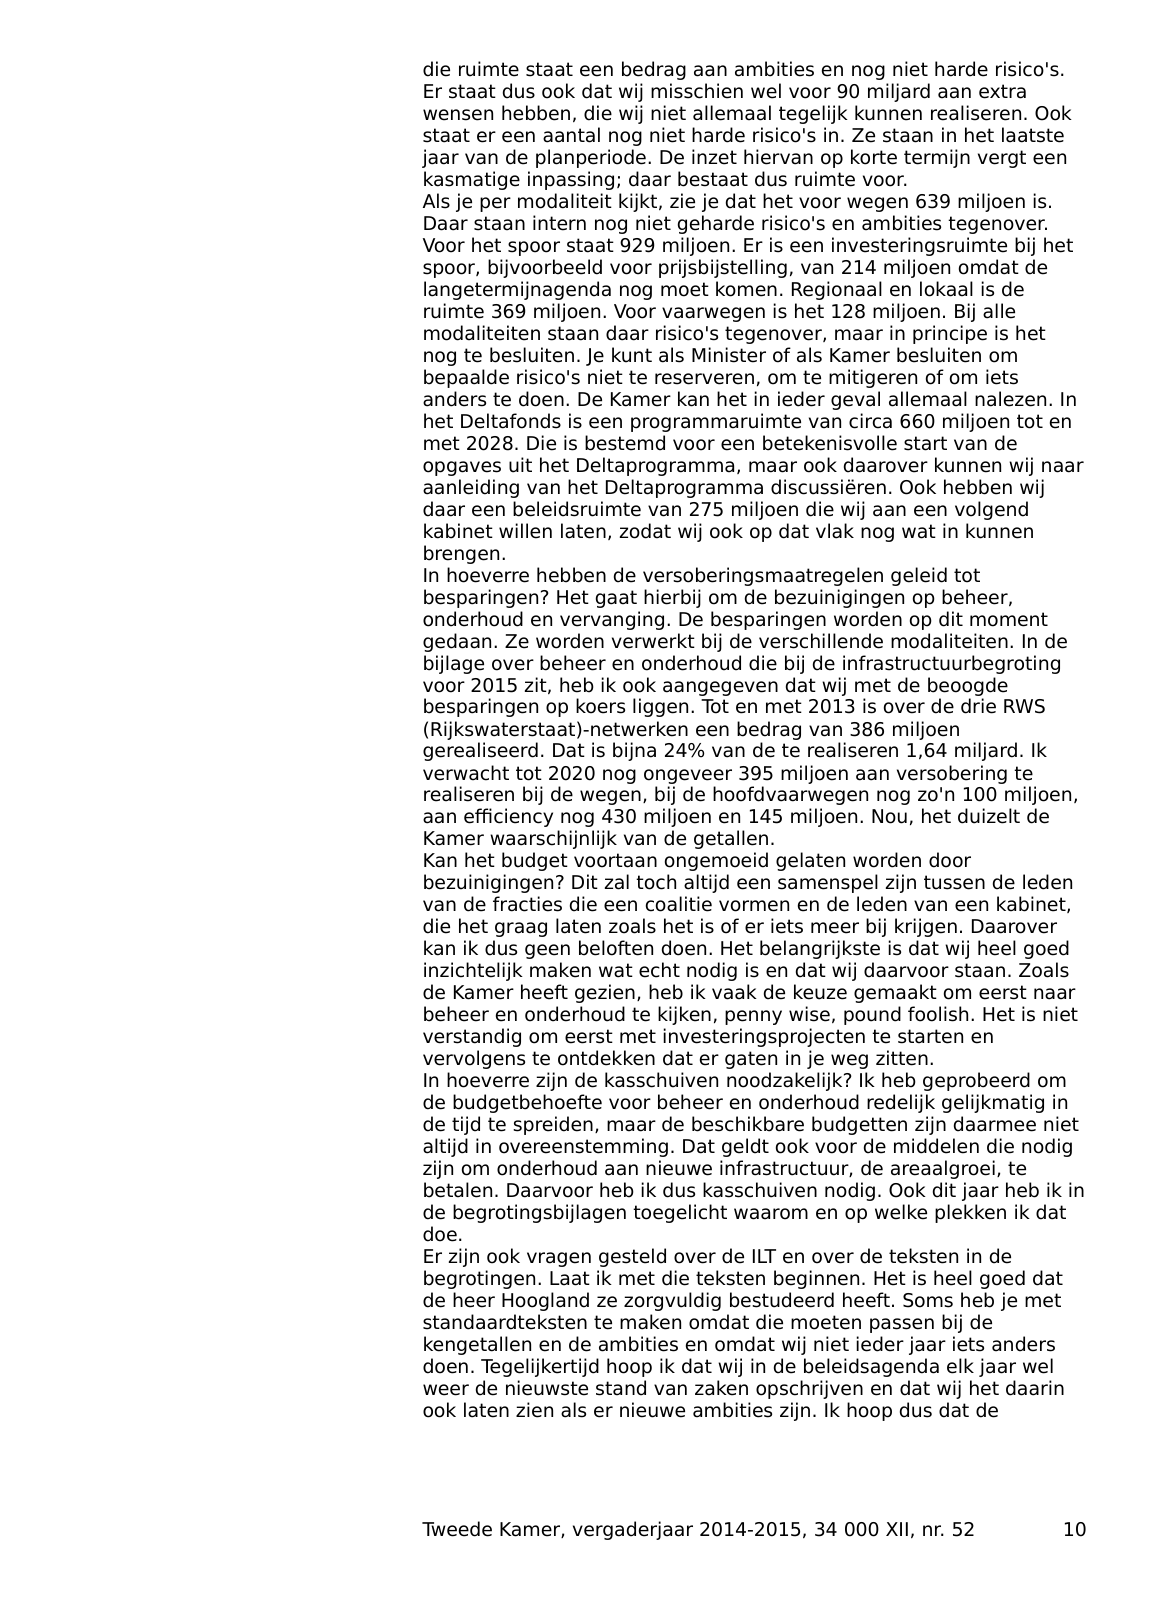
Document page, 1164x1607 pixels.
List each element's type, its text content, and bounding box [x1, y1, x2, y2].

text In hoeverre zijn de kasschuiven noodzakelijk? Ik heb geprobeerd om de budgetbehoefte voor beheer en onderhoud redelijk gelijkmatig in de tijd te spreiden, maar de beschikbare budgetten zijn daarmee niet altijd in overeenstemming. Dat geldt ook voor de middelen die nodig zijn om onderhoud aan nieuwe infrastructuur, de areaalgroei, te betalen. Daarvoor heb ik dus kasschuiven nodig. Ook dit jaar heb ik in de begrotingsbijlagen toegelicht waarom en op welke plekken ik dat doe. [422, 1070, 1087, 1246]
text Als je per modaliteit kijkt, zie je dat het voor wegen 639 miljoen is. Daar staan intern nog niet geharde risico's en ambities tegenover. Voor het spoor staat 929 miljoen. Er is een investeringsruimte bij het spoor, bijvoorbeeld voor prijsbijstelling, van 214 miljoen omdat de langetermijnagenda nog moet komen. Regionaal en lokaal is de ruimte 369 miljoen. Voor vaarwegen is het 128 miljoen. Bij alle modaliteiten staan daar risico's tegenover, maar in principe is het nog te besluiten. Je kunt als Minister of als Kamer besluiten om bepaalde risico's niet te reserveren, om te mitigeren of om iets anders te doen. De Kamer kan het in ieder geval allemaal nalezen. In het Deltafonds is een programmaruimte van circa 660 miljoen tot en met 2028. Die is bestemd voor een betekenisvolle start van de opgaves uit het Deltaprogramma, maar ook daarover kunnen wij naar aanleiding van het Deltaprogramma discussiëren. Ook hebben wij daar een beleidsruimte van 275 miljoen die wij aan een volgend kabinet willen laten, zodat wij ook op dat vlak nog wat in kunnen brengen. [422, 191, 1087, 564]
text Kan het budget voortaan ongemoeid gelaten worden door bezuinigingen? Dit zal toch altijd een samenspel zijn tussen de leden van de fracties die een coalitie vormen en de leden van een kabinet, die het graag laten zoals het is of er iets meer bij krijgen. Daarover kan ik dus geen beloften doen. Het belangrijkste is dat wij heel goed inzichtelijk maken wat echt nodig is en dat wij daarvoor staan. Zoals de Kamer heeft gezien, heb ik vaak de keuze gemaakt om eerst naar beheer en onderhoud te kijken, penny wise, pound foolish. Het is niet verstandig om eerst met investeringsprojecten te starten en vervolgens te ontdekken dat er gaten in je weg zitten. [422, 850, 1087, 1070]
text Er zijn ook vragen gesteld over de ILT en over de teksten in de begrotingen. Laat ik met die teksten beginnen. Het is heel goed dat de heer Hoogland ze zorgvuldig bestudeerd heeft. Soms heb je met standaardteksten te maken omdat die moeten passen bij de kengetallen en de ambities en omdat wij niet ieder jaar iets anders doen. Tegelijkertijd hoop ik dat wij in de beleidsagenda elk jaar wel weer de nieuwste stand van zaken opschrijven en dat wij het daarin ook laten zien als er nieuwe ambities zijn. Ik hoop dus dat de [422, 1246, 1087, 1422]
text die ruimte staat een bedrag aan ambities en nog niet harde risico's. Er staat dus ook dat wij misschien wel voor 90 miljard aan extra wensen hebben, die wij niet allemaal tegelijk kunnen realiseren. Ook staat er een aantal nog niet harde risico's in. Ze staan in het laatste jaar van de planperiode. De inzet hiervan op korte termijn vergt een kasmatige inpassing; daar bestaat dus ruimte voor. [422, 59, 1087, 191]
text In hoeverre hebben de versoberingsmaatregelen geleid tot besparingen? Het gaat hierbij om de bezuinigingen op beheer, onderhoud en vervanging. De besparingen worden op dit moment gedaan. Ze worden verwerkt bij de verschillende modaliteiten. In de bijlage over beheer en onderhoud die bij de infrastructuurbegroting voor 2015 zit, heb ik ook aangegeven dat wij met de beoogde besparingen op koers liggen. Tot en met 2013 is over de drie RWS (Rijkswaterstaat)-netwerken een bedrag van 386 miljoen gerealiseerd. Dat is bijna 24% van de te realiseren 1,64 miljard. Ik verwacht tot 2020 nog ongeveer 395 miljoen aan versobering te realiseren bij de wegen, bij de hoofdvaarwegen nog zo'n 100 miljoen, aan efficiency nog 430 miljoen en 145 miljoen. Nou, het duizelt de Kamer waarschijnlijk van de getallen. [422, 564, 1087, 850]
